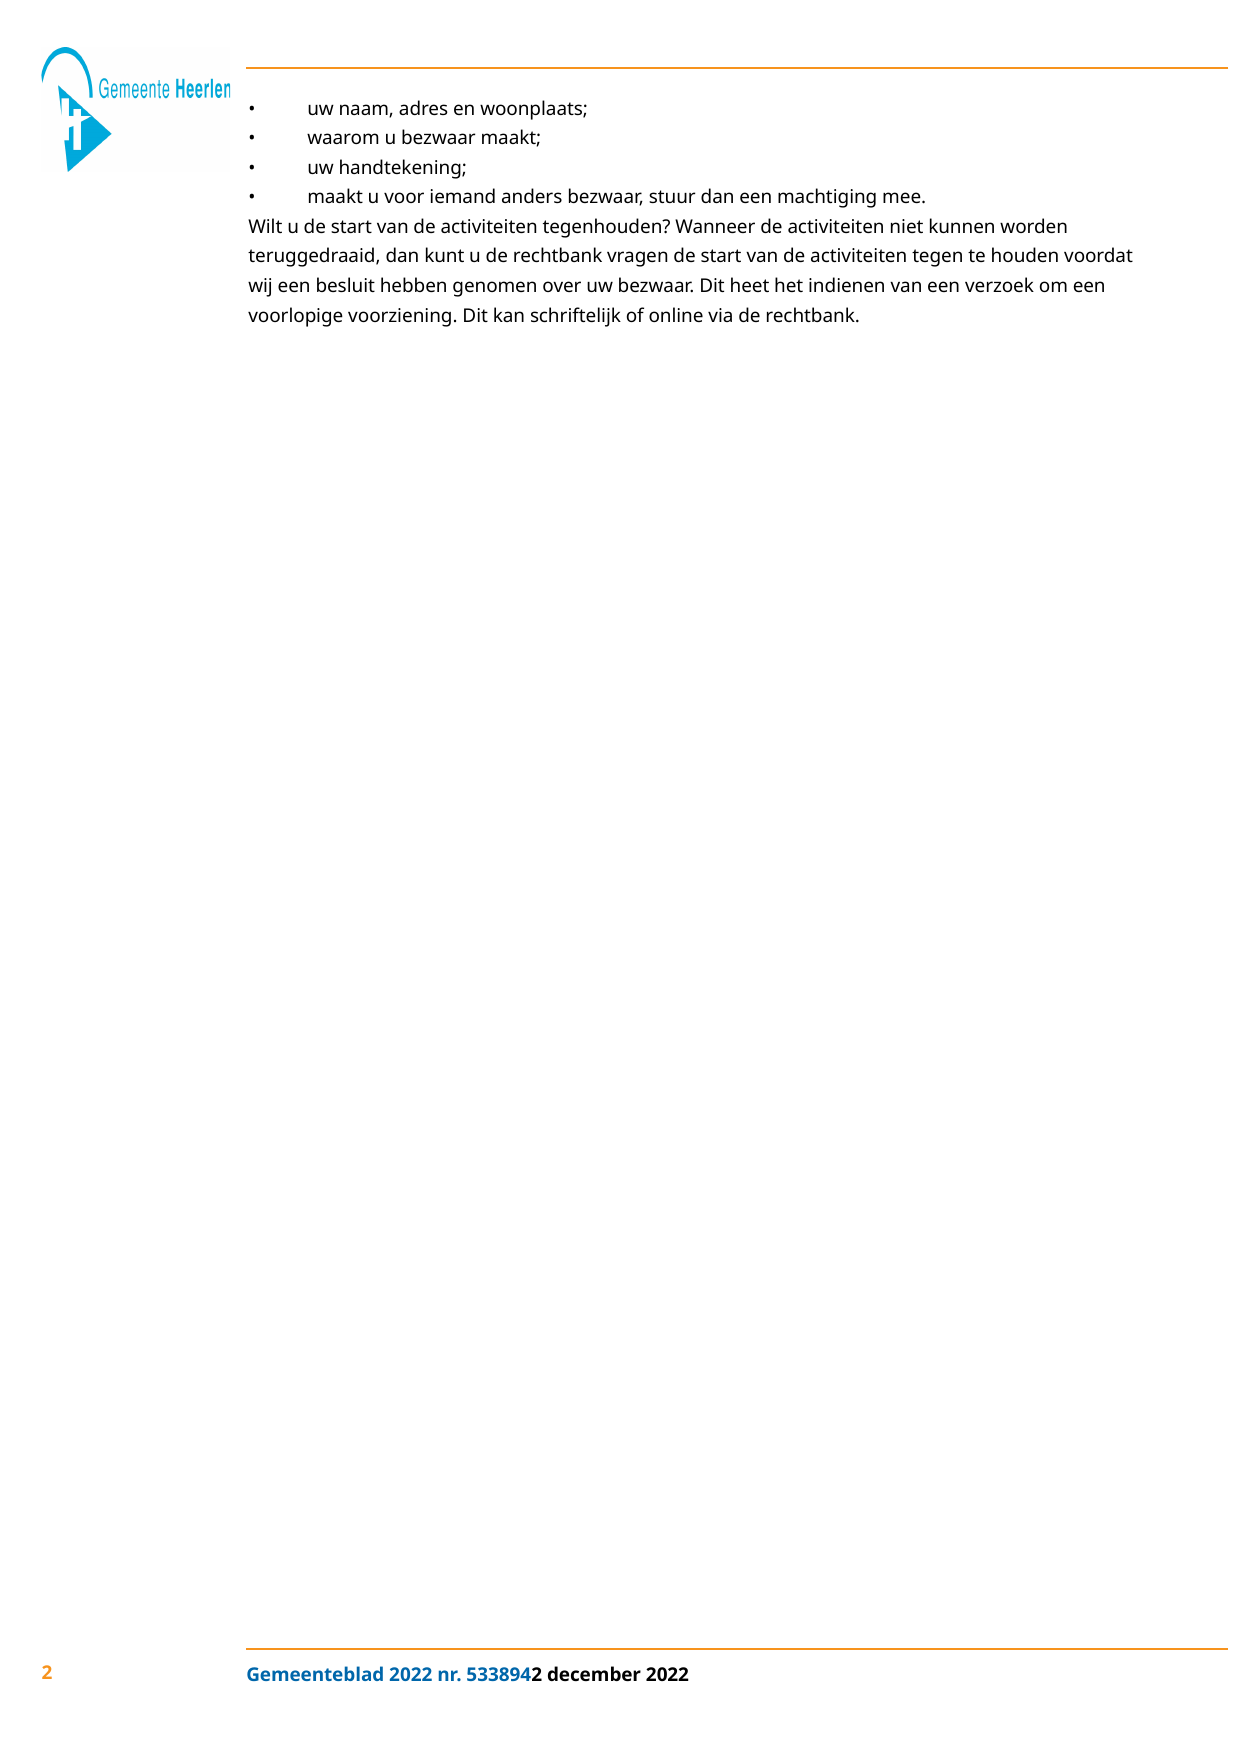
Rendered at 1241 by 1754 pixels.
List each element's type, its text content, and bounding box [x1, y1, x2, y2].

list uw naam, adres en woonplaats; [248, 95, 1152, 121]
list maakt u voor iemand anders bezwaar, stuur dan een machtiging mee. [248, 183, 1152, 209]
list uw handtekening; [248, 154, 1152, 180]
picture [41, 47, 231, 172]
list waarom u bezwaar maakt; [248, 124, 1152, 150]
text Wilt u de start van de activiteiten tegenhouden? Wanneer de activiteiten niet kunnen worden teruggedraaid, dan kunt u de rechtbank vragen de start van de activiteiten tegen te houden voordat wij een besluit hebben genomen over uw bezwaar. Dit heet het indienen van een verzoek om een voorlopige voorziening. Dit kan schriftelijk of online via de rechtbank. [248, 213, 1152, 328]
picture [41, 47, 59, 70]
